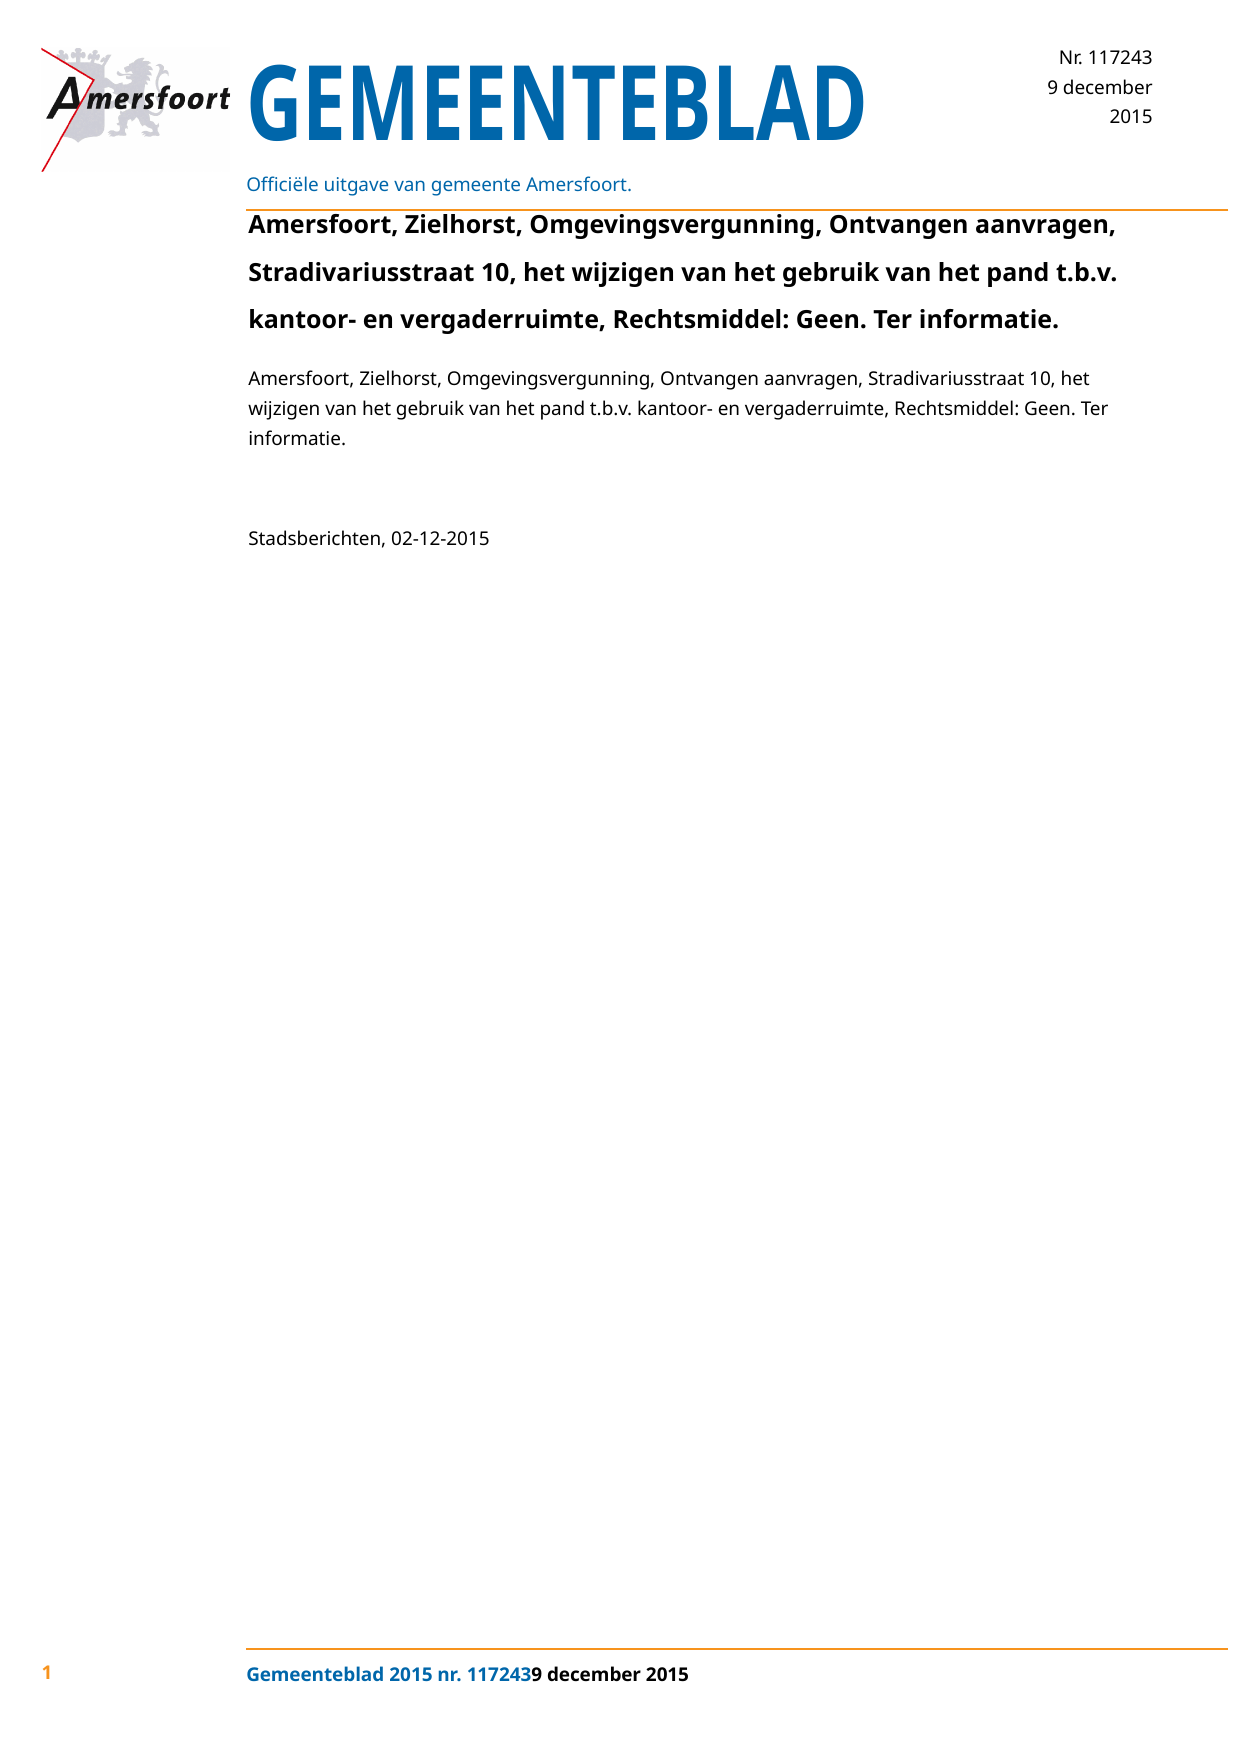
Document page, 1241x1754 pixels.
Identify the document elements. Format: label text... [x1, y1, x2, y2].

text Stadsberichten, 02-12-2015 [248, 526, 1152, 551]
text Amersfoort, Zielhorst, Omgevingsvergunning, Ontvangen aanvragen, Stradivariusstraat 10, het wijzigen van het gebruik van het pand t.b.v. kantoor- en vergaderruimte, Rechtsmiddel: Geen. Ter informatie. [248, 211, 1152, 336]
picture [41, 47, 231, 172]
text Amersfoort, Zielhorst, Omgevingsvergunning, Ontvangen aanvragen, Stradivariusstraat 10, het wijzigen van het gebruik van het pand t.b.v. kantoor- en vergaderruimte, Rechtsmiddel: Geen. Ter informatie. [248, 366, 1152, 450]
